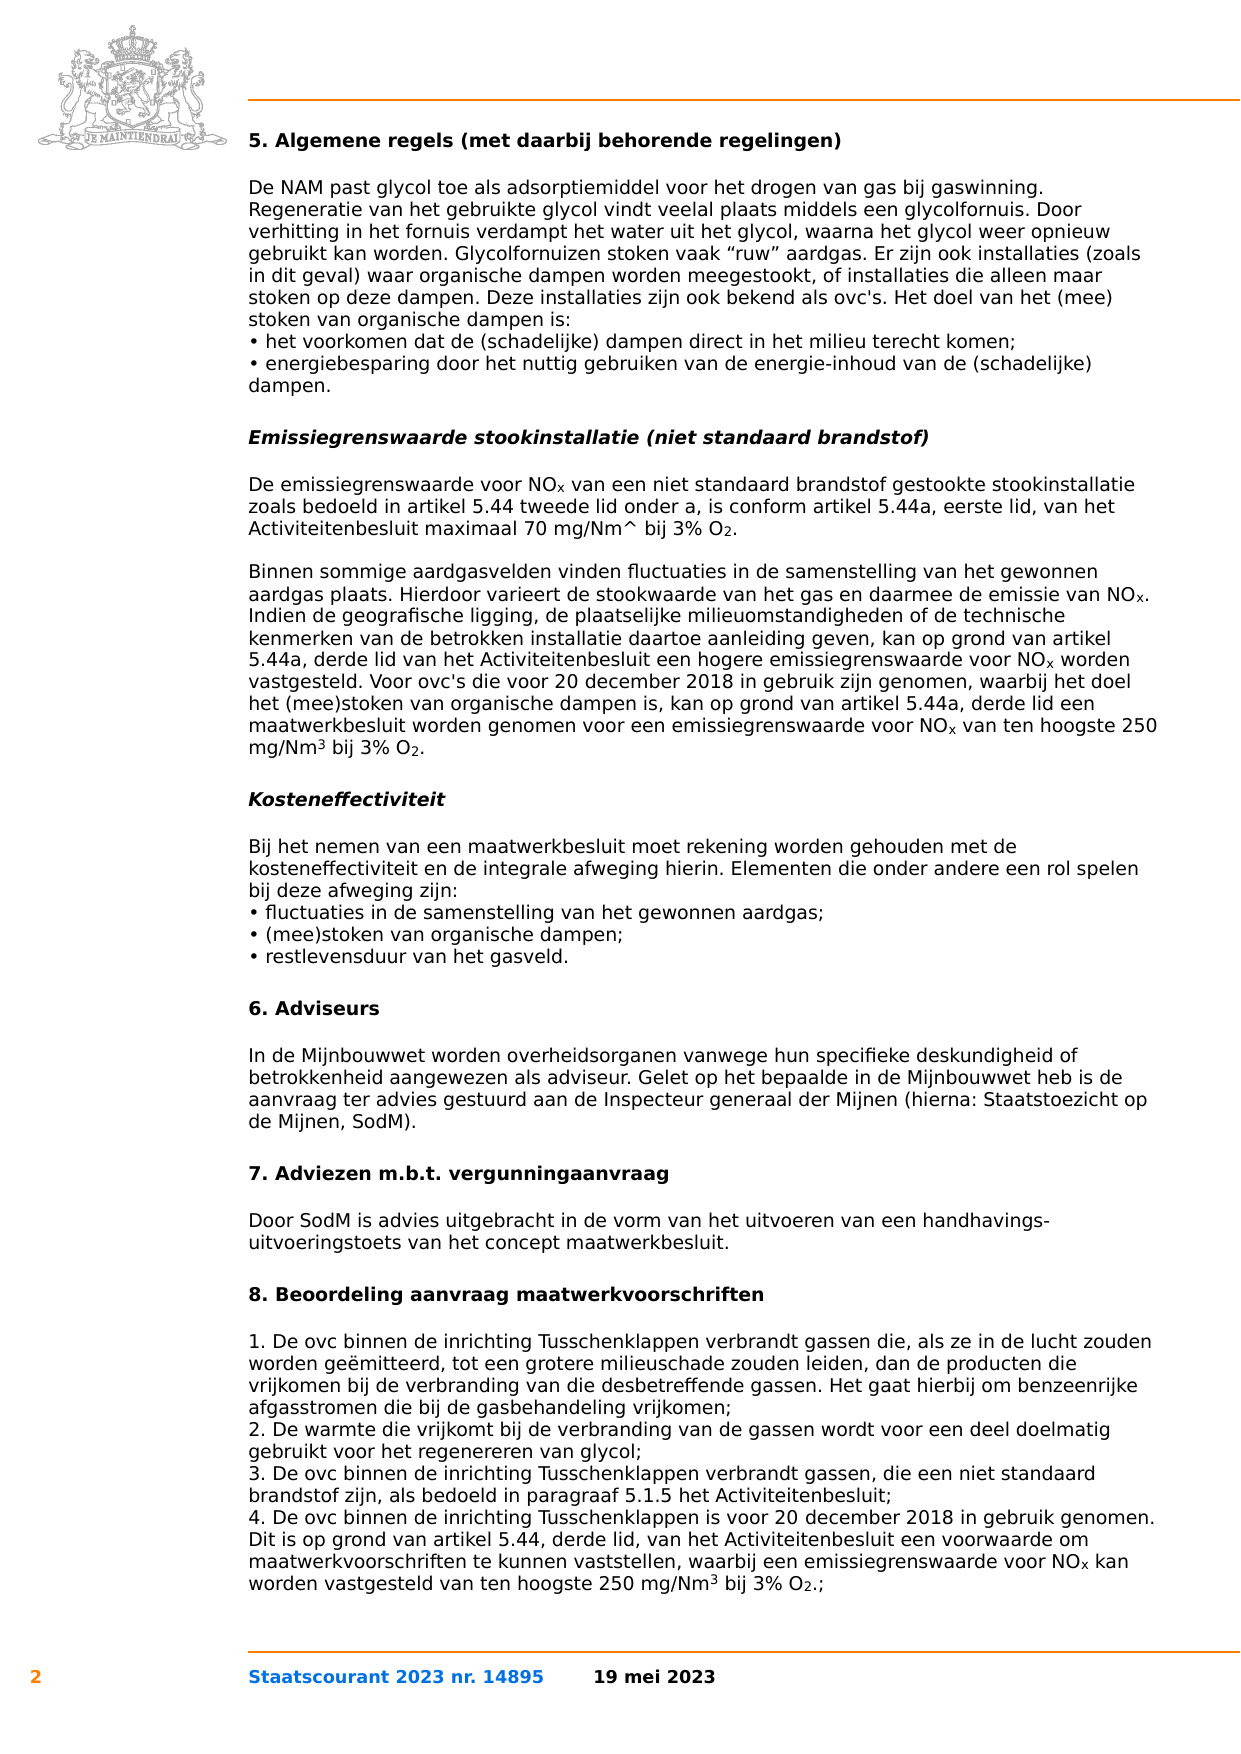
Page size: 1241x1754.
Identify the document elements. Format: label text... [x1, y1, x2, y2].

text De emissiegrenswaarde voor NOx van een niet standaard brandstof gestookte stookinstallatie zoals bedoeld in artikel 5.44 tweede lid onder a, is conform artikel 5.44a, eerste lid, van het Activiteitenbesluit maximaal 70 mg/Nm^ bij 3% O2. [248, 474, 1163, 539]
text In de Mijnbouwwet worden overheidsorganen vanwege hun specifieke deskundigheid of betrokkenheid aangewezen als adviseur. Gelet op het bepaalde in de Mijnbouwwet heb is de aanvraag ter advies gestuurd aan de Inspecteur generaal der Mijnen (hierna: Staatstoezicht op de Mijnen, SodM). [248, 1045, 1163, 1133]
picture [38, 25, 227, 150]
subtitle Emissiegrenswaarde stookinstallatie (niet standaard brandstof) [248, 427, 1163, 449]
text 1. De ovc binnen de inrichting Tusschenklappen verbrandt gassen die, als ze in de lucht zouden worden geëmitteerd, tot een grotere milieuschade zouden leiden, dan de producten die vrijkomen bij de verbranding van die desbetreffende gassen. Het gaat hierbij om benzeenrijke afgasstromen die bij de gasbehandeling vrijkomen; [248, 1331, 1163, 1419]
text • energiebesparing door het nuttig gebruiken van de energie-inhoud van de (schadelijke) dampen. [248, 353, 1163, 397]
text • het voorkomen dat de (schadelijke) dampen direct in het milieu terecht komen; [248, 331, 1163, 353]
text • (mee)stoken van organische dampen; [248, 924, 1163, 946]
subtitle 7. Adviezen m.b.t. vergunningaanvraag [248, 1163, 1163, 1185]
text Door SodM is advies uitgebracht in de vorm van het uitvoeren van een handhavings-uitvoeringstoets van het concept maatwerkbesluit. [248, 1210, 1163, 1254]
text De NAM past glycol toe als adsorptiemiddel voor het drogen van gas bij gaswinning. Regeneratie van het gebruikte glycol vindt veelal plaats middels een glycolfornuis. Door verhitting in het fornuis verdampt het water uit het glycol, waarna het glycol weer opnieuw gebruikt kan worden. Glycolfornuizen stoken vaak “ruw” aardgas. Er zijn ook installaties (zoals in dit geval) waar organische dampen worden meegestookt, of installaties die alleen maar stoken op deze dampen. Deze installaties zijn ook bekend als ovc's. Het doel van het (mee) stoken van organische dampen is: [248, 177, 1163, 331]
text 3. De ovc binnen de inrichting Tusschenklappen verbrandt gassen, die een niet standaard brandstof zijn, als bedoeld in paragraaf 5.1.5 het Activiteitenbesluit; [248, 1463, 1163, 1507]
subtitle Kosteneffectiviteit [248, 789, 1163, 811]
text • restlevensduur van het gasveld. [248, 946, 1163, 968]
text Bij het nemen van een maatwerkbesluit moet rekening worden gehouden met de kosteneffectiviteit en de integrale afweging hierin. Elementen die onder andere een rol spelen bij deze afweging zijn: [248, 836, 1163, 902]
text Binnen sommige aardgasvelden vinden fluctuaties in de samenstelling van het gewonnen aardgas plaats. Hierdoor varieert de stookwaarde van het gas en daarmee de emissie van NOx. Indien de geografische ligging, de plaatselijke milieuomstandigheden of de technische kenmerken van de betrokken installatie daartoe aanleiding geven, kan op grond van artikel 5.44a, derde lid van het Activiteitenbesluit een hogere emissiegrenswaarde voor NOx worden vastgesteld. Voor ovc's die voor 20 december 2018 in gebruik zijn genomen, waarbij het doel het (mee)stoken van organische dampen is, kan op grond van artikel 5.44a, derde lid een maatwerkbesluit worden genomen voor een emissiegrenswaarde voor NOx van ten hoogste 250 mg/Nm3 bij 3% O2. [248, 561, 1163, 759]
subtitle 6. Adviseurs [248, 998, 1163, 1020]
text 4. De ovc binnen de inrichting Tusschenklappen is voor 20 december 2018 in gebruik genomen. Dit is op grond van artikel 5.44, derde lid, van het Activiteitenbesluit een voorwaarde om maatwerkvoorschriften te kunnen vaststellen, waarbij een emissiegrenswaarde voor NOx kan worden vastgesteld van ten hoogste 250 mg/Nm3 bij 3% O2.; [248, 1507, 1163, 1595]
subtitle 8. Beoordeling aanvraag maatwerkvoorschriften [248, 1284, 1163, 1306]
subtitle 5. Algemene regels (met daarbij behorende regelingen) [248, 130, 1163, 152]
text 2. De warmte die vrijkomt bij de verbranding van de gassen wordt voor een deel doelmatig gebruikt voor het regenereren van glycol; [248, 1419, 1163, 1463]
text • fluctuaties in de samenstelling van het gewonnen aardgas; [248, 902, 1163, 924]
